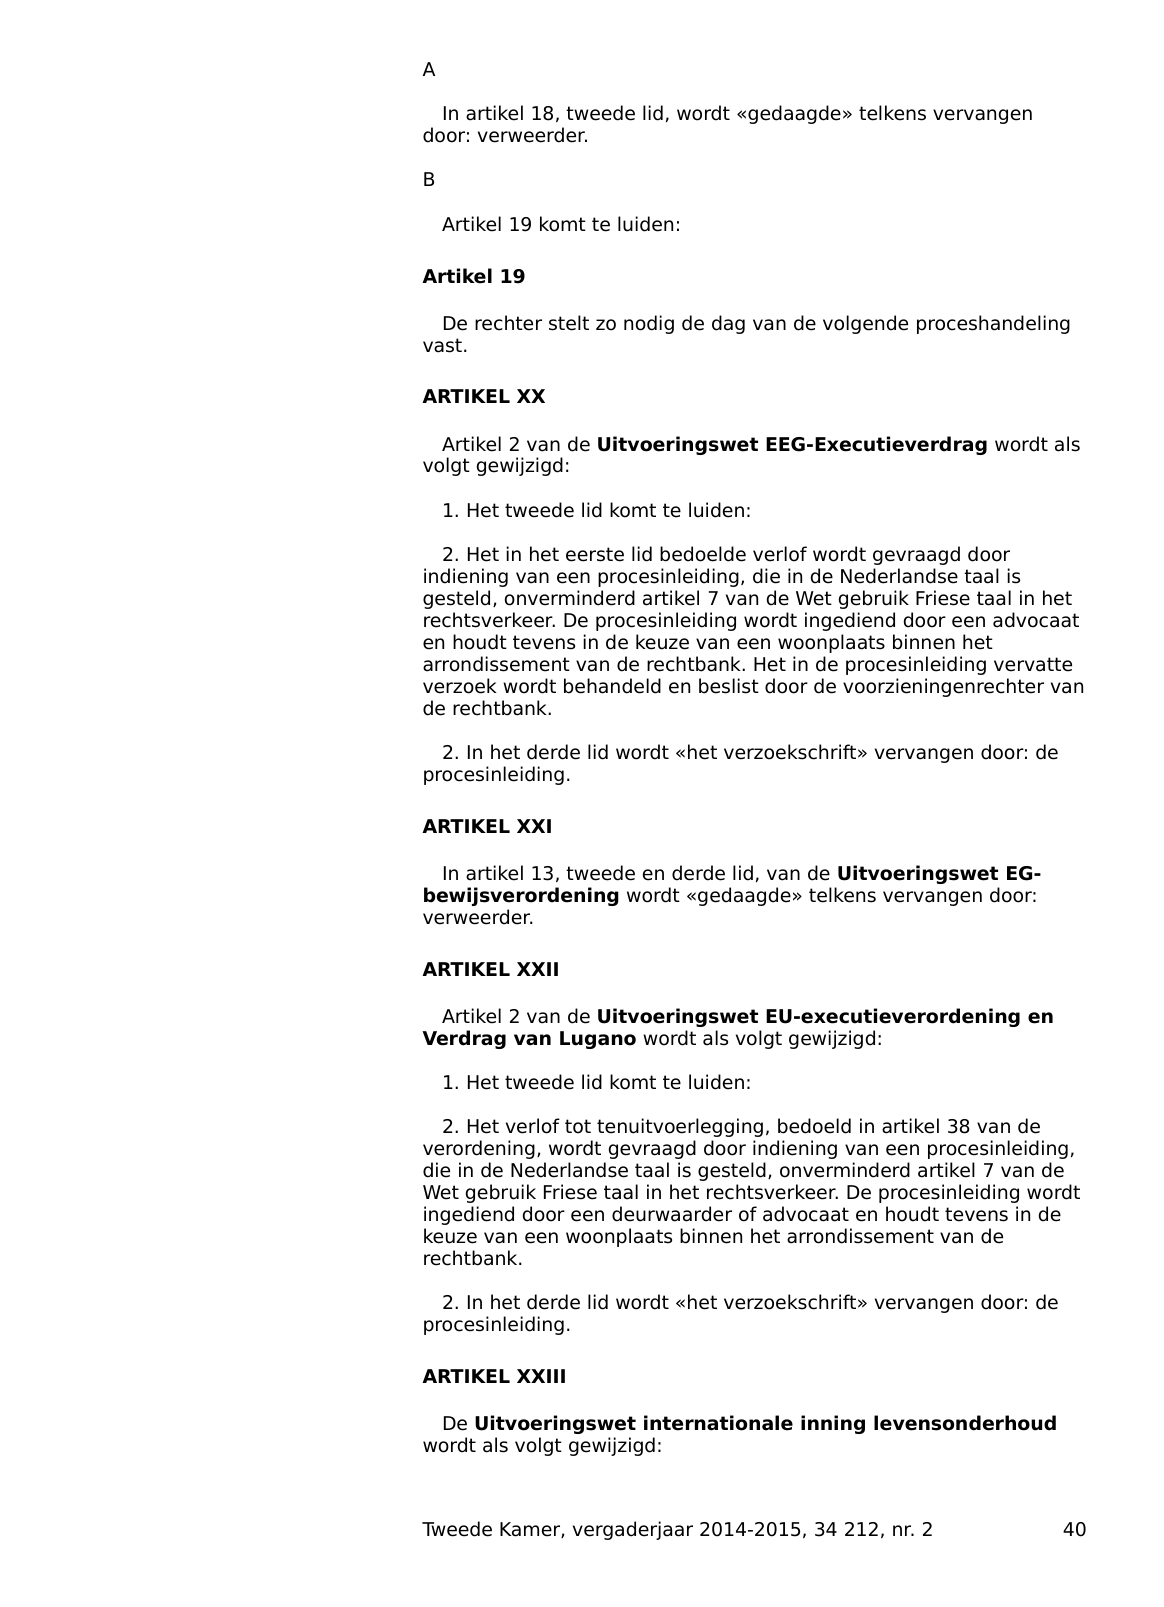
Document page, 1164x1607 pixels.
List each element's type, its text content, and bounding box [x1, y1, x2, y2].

text 2. Het verlof tot tenuitvoerlegging, bedoeld in artikel 38 van de verordening, wordt gevraagd door indiening van een procesinleiding, die in de Nederlandse taal is gesteld, onverminderd artikel 7 van de Wet gebruik Friese taal in het rechtsverkeer. De procesinleiding wordt ingediend door een deurwaarder of advocaat en houdt tevens in de keuze van een woonplaats binnen het arrondissement van de rechtbank. [422, 1116, 1087, 1270]
text 1. Het tweede lid komt te luiden: [422, 499, 1087, 522]
text De rechter stelt zo nodig de dag van de volgende proceshandeling vast. [422, 312, 1087, 356]
text A [422, 59, 1087, 81]
subtitle ARTIKEL XXIII [422, 1366, 1087, 1388]
subtitle ARTIKEL XX [422, 386, 1087, 408]
text De Uitvoeringswet internationale inning levensonderhoud wordt als volgt gewijzigd: [422, 1413, 1087, 1457]
text 1. Het tweede lid komt te luiden: [422, 1072, 1087, 1094]
text Artikel 19 komt te luiden: [422, 213, 1087, 236]
text 2. In het derde lid wordt «het verzoekschrift» vervangen door: de procesinleiding. [422, 1292, 1087, 1336]
text In artikel 18, tweede lid, wordt «gedaagde» telkens vervangen door: verweerder. [422, 103, 1087, 147]
text Artikel 2 van de Uitvoeringswet EEG-Executieverdrag wordt als volgt gewijzigd: [422, 433, 1087, 477]
text B [422, 169, 1087, 191]
text 2. Het in het eerste lid bedoelde verlof wordt gevraagd door indiening van een procesinleiding, die in de Nederlandse taal is gesteld, onverminderd artikel 7 van de Wet gebruik Friese taal in het rechtsverkeer. De procesinleiding wordt ingediend door een advocaat en houdt tevens in de keuze van een woonplaats binnen het arrondissement van de rechtbank. Het in de procesinleiding vervatte verzoek wordt behandeld en beslist door de voorzieningenrechter van de rechtbank. [422, 544, 1087, 719]
text 2. In het derde lid wordt «het verzoekschrift» vervangen door: de procesinleiding. [422, 742, 1087, 786]
text In artikel 13, tweede en derde lid, van de Uitvoeringswet EG-bewijsverordening wordt «gedaagde» telkens vervangen door: verweerder. [422, 863, 1087, 929]
subtitle Artikel 19 [422, 266, 1087, 287]
text Artikel 2 van de Uitvoeringswet EU-executieverordening en Verdrag van Lugano wordt als volgt gewijzigd: [422, 1006, 1087, 1049]
subtitle ARTIKEL XXI [422, 816, 1087, 838]
subtitle ARTIKEL XXII [422, 959, 1087, 981]
